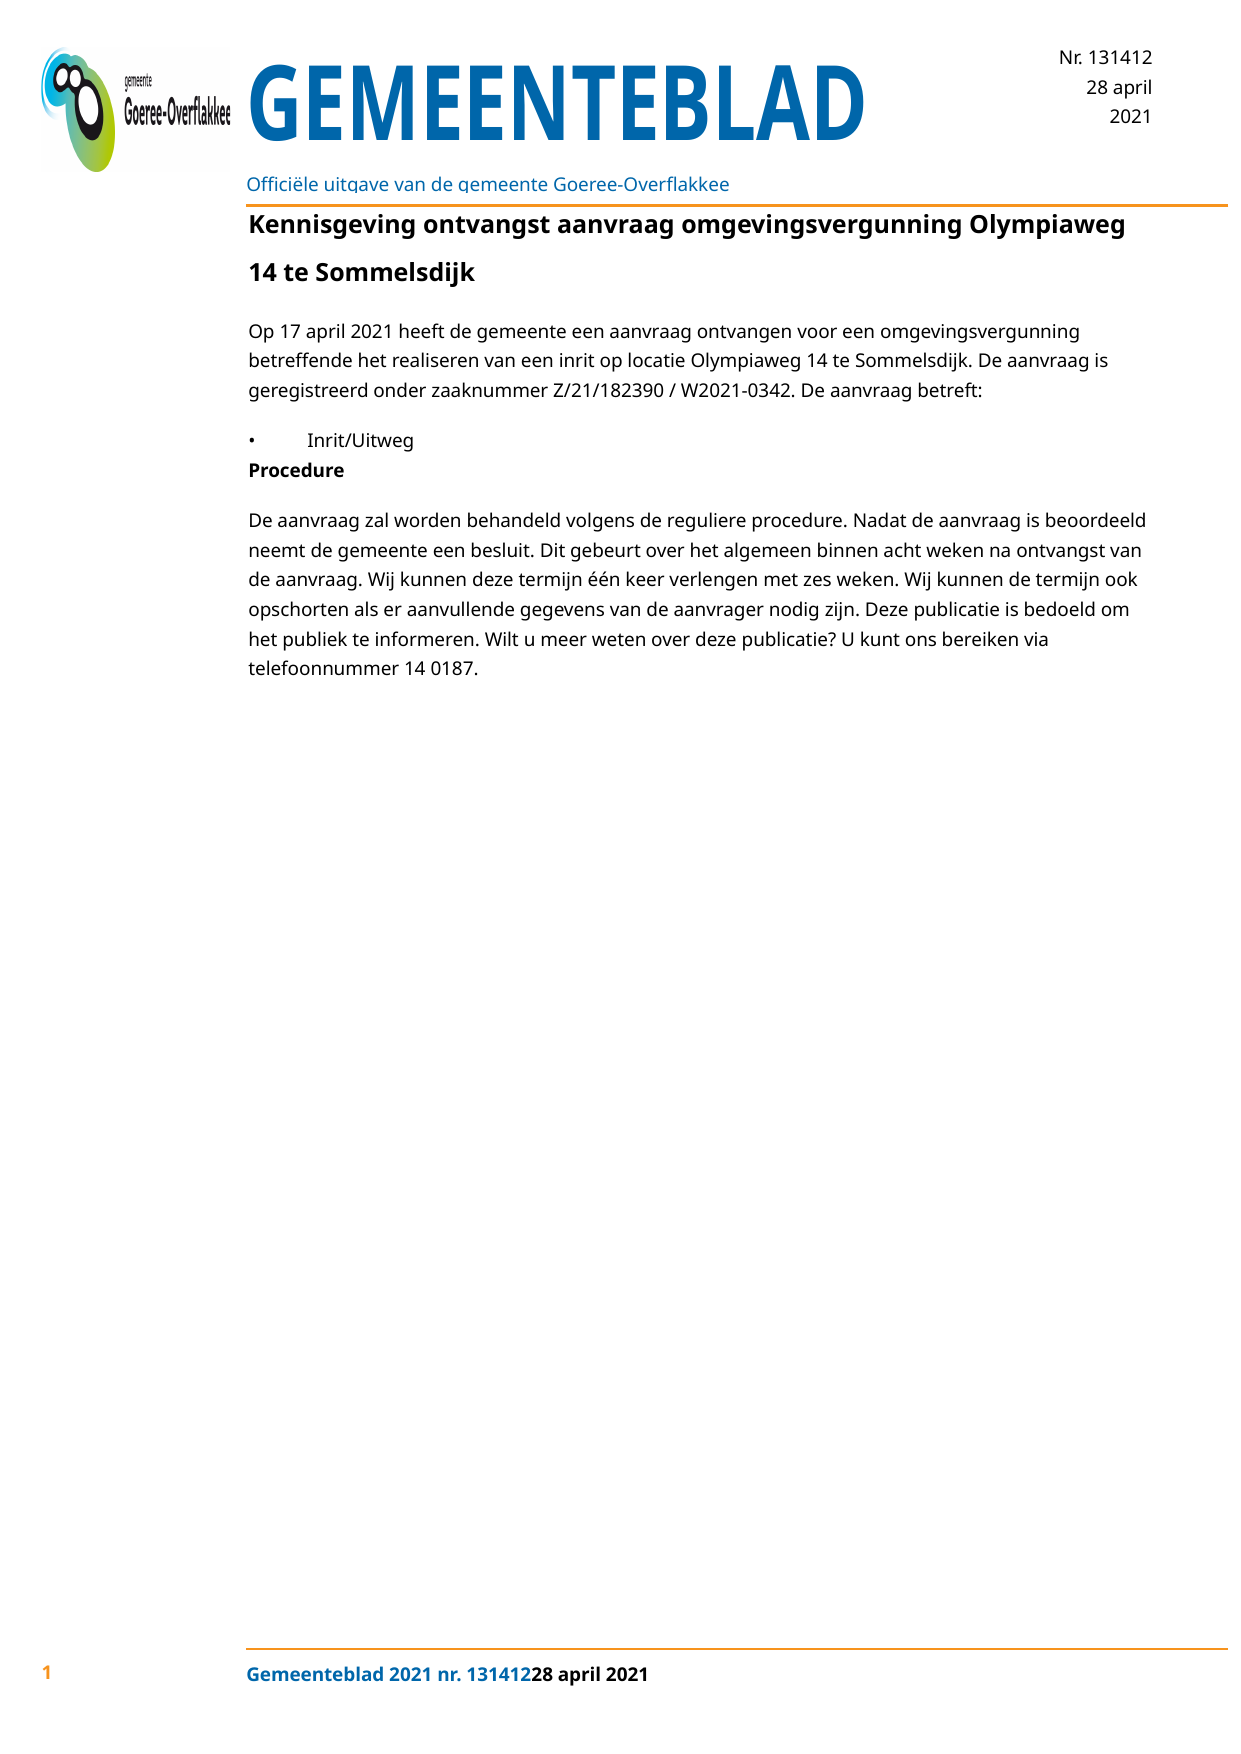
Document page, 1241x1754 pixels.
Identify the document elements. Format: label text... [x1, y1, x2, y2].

list Inrit/Uitweg [248, 427, 1152, 453]
text Procedure [248, 457, 1152, 483]
picture [41, 47, 231, 172]
text De aanvraag zal worden behandeld volgens de reguliere procedure. Nadat de aanvraag is beoordeeld neemt de gemeente een besluit. Dit gebeurt over het algemeen binnen acht weken na ontvangst van de aanvraag. Wij kunnen deze termijn één keer verlengen met zes weken. Wij kunnen de termijn ook opschorten als er aanvullende gegevens van de aanvrager nodig zijn. Deze publicatie is bedoeld om het publiek te informeren. Wilt u meer weten over deze publicatie? U kunt ons bereiken via telefoonnummer 14 0187. [248, 507, 1152, 681]
text Kennisgeving ontvangst aanvraag omgevingsvergunning Olympiaweg 14 te Sommelsdijk [248, 207, 1152, 288]
text Op 17 april 2021 heeft de gemeente een aanvraag ontvangen voor een omgevingsvergunning betreffende het realiseren van een inrit op locatie Olympiaweg 14 te Sommelsdijk. De aanvraag is geregistreerd onder zaaknummer Z/21/182390 / W2021-0342. De aanvraag betreft: [248, 318, 1152, 403]
